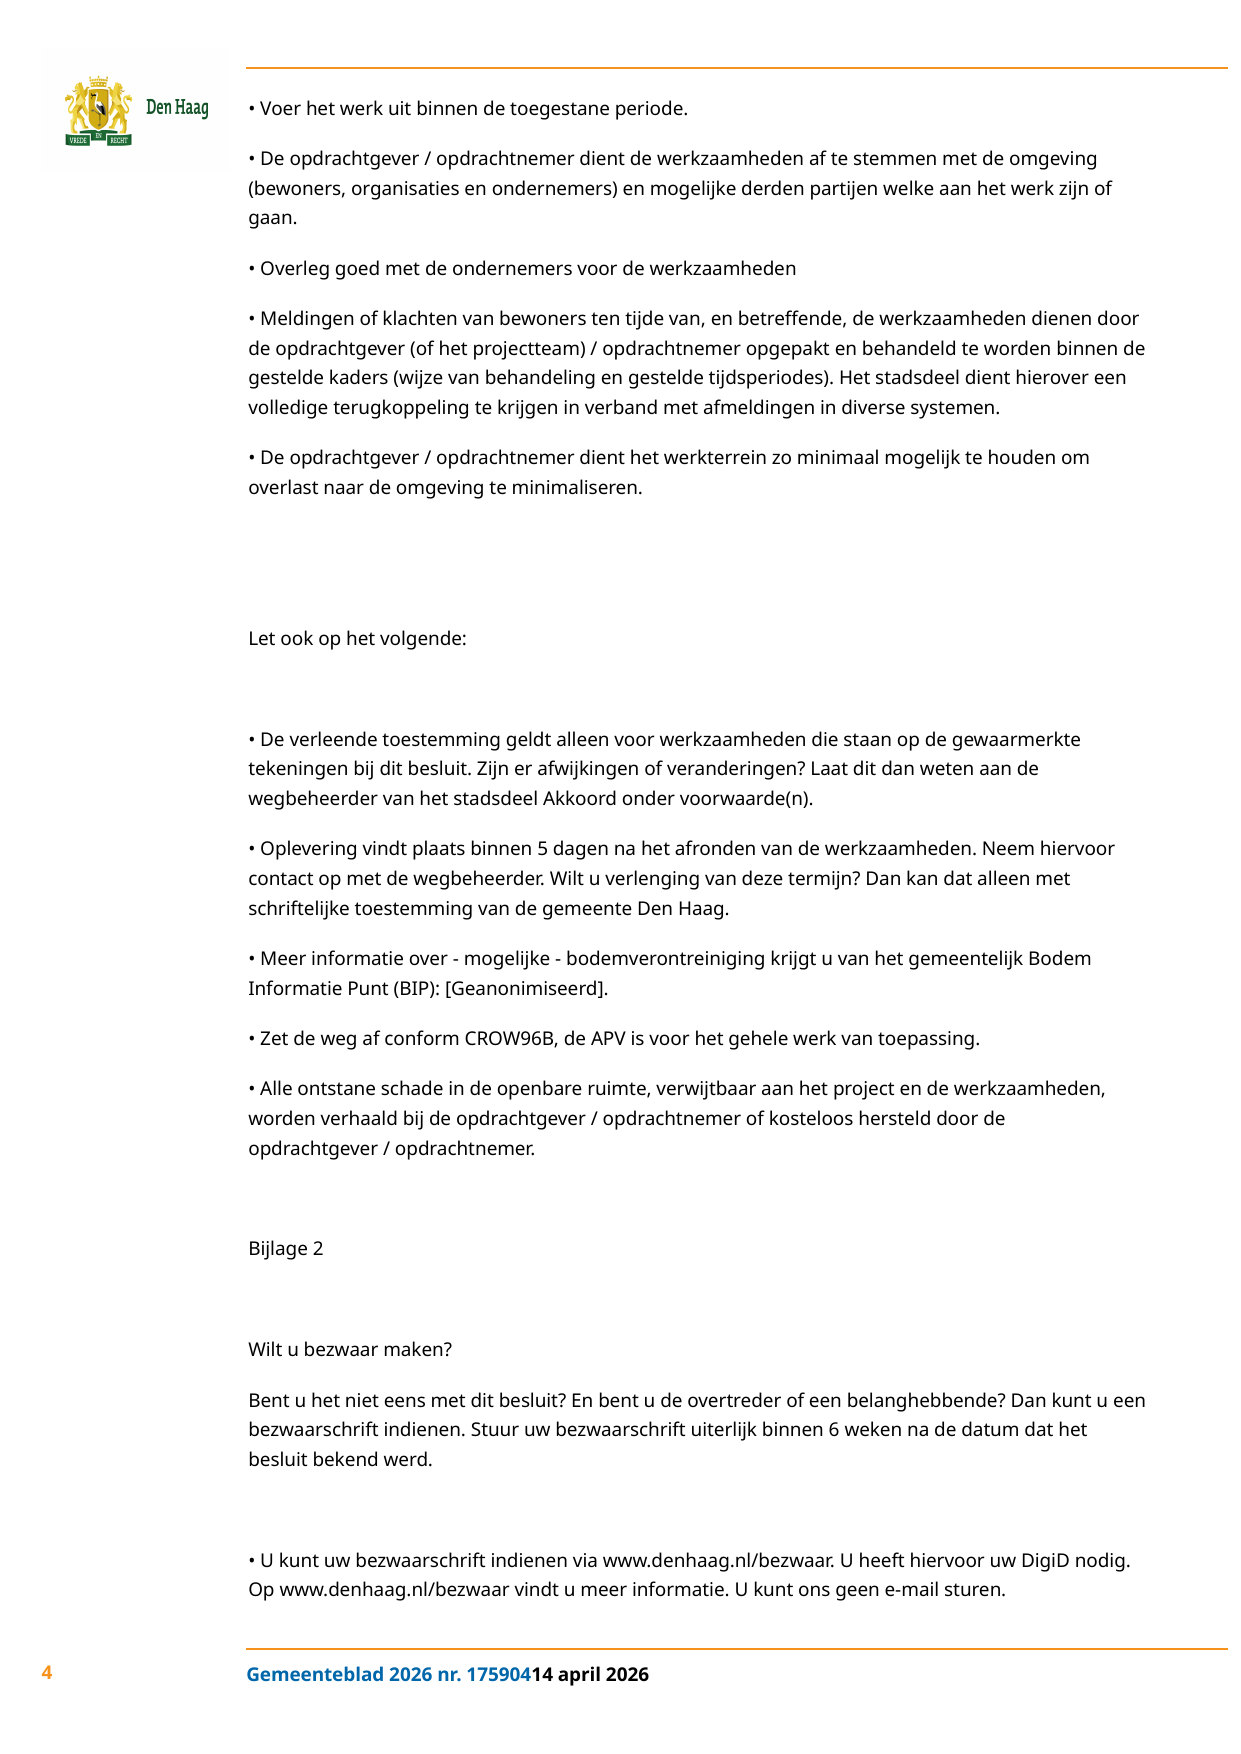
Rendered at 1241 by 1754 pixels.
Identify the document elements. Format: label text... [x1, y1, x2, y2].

text • De verleende toestemming geldt alleen voor werkzaamheden die staan op de gewaarmerkte tekeningen bij dit besluit. Zijn er afwijkingen of veranderingen? Laat dit dan weten aan de wegbeheerder van het stadsdeel Akkoord onder voorwaarde(n). [248, 726, 1152, 811]
text • Alle ontstane schade in de openbare ruimte, verwijtbaar aan het project en de werkzaamheden, worden verhaald bij de opdrachtgever / opdrachtnemer of kosteloos hersteld door de opdrachtgever / opdrachtnemer. [248, 1076, 1152, 1161]
text • De opdrachtgever / opdrachtnemer dient het werkterrein zo minimaal mogelijk te houden om overlast naar de omgeving te minimaliseren. [248, 444, 1152, 500]
text Wilt u bezwaar maken? [248, 1336, 1152, 1362]
picture [41, 47, 231, 172]
text • Meer informatie over - mogelijke - bodemverontreiniging krijgt u van het gemeentelijk Bodem Informatie Punt (BIP): [Geanonimiseerd]. [248, 945, 1152, 1001]
text • Zet de weg af conform CROW96B, de APV is voor het gehele werk van toepassing. [248, 1025, 1152, 1051]
text • U kunt uw bezwaarschrift indienen via www.denhaag.nl/bezwaar. U heeft hiervoor uw DigiD nodig. Op www.denhaag.nl/bezwaar vindt u meer informatie. U kunt ons geen e-mail sturen. [248, 1547, 1152, 1602]
text • Meldingen of klachten van bewoners ten tijde van, en betreffende, de werkzaamheden dienen door de opdrachtgever (of het projectteam) / opdrachtnemer opgepakt en behandeld te worden binnen de gestelde kaders (wijze van behandeling en gestelde tijdsperiodes). Het stadsdeel dient hierover een volledige terugkoppeling te krijgen in verband met afmeldingen in diverse systemen. [248, 305, 1152, 420]
text • Overleg goed met de ondernemers voor de werkzaamheden [248, 255, 1152, 281]
text • Voer het werk uit binnen de toegestane periode. [248, 95, 1152, 121]
text Bent u het niet eens met dit besluit? En bent u de overtreder of een belanghebbende? Dan kunt u een bezwaarschrift indienen. Stuur uw bezwaarschrift uiterlijk binnen 6 weken na de datum dat het besluit bekend werd. [248, 1387, 1152, 1472]
text Bijlage 2 [248, 1236, 1152, 1261]
text Let ook op het volgende: [248, 625, 1152, 651]
text • Oplevering vindt plaats binnen 5 dagen na het afronden van de werkzaamheden. Neem hiervoor contact op met de wegbeheerder. Wilt u verlenging van deze termijn? Dan kan dat alleen met schriftelijke toestemming van de gemeente Den Haag. [248, 836, 1152, 921]
text • De opdrachtgever / opdrachtnemer dient de werkzaamheden af te stemmen met de omgeving (bewoners, organisaties en ondernemers) en mogelijke derden partijen welke aan het werk zijn of gaan. [248, 145, 1152, 230]
